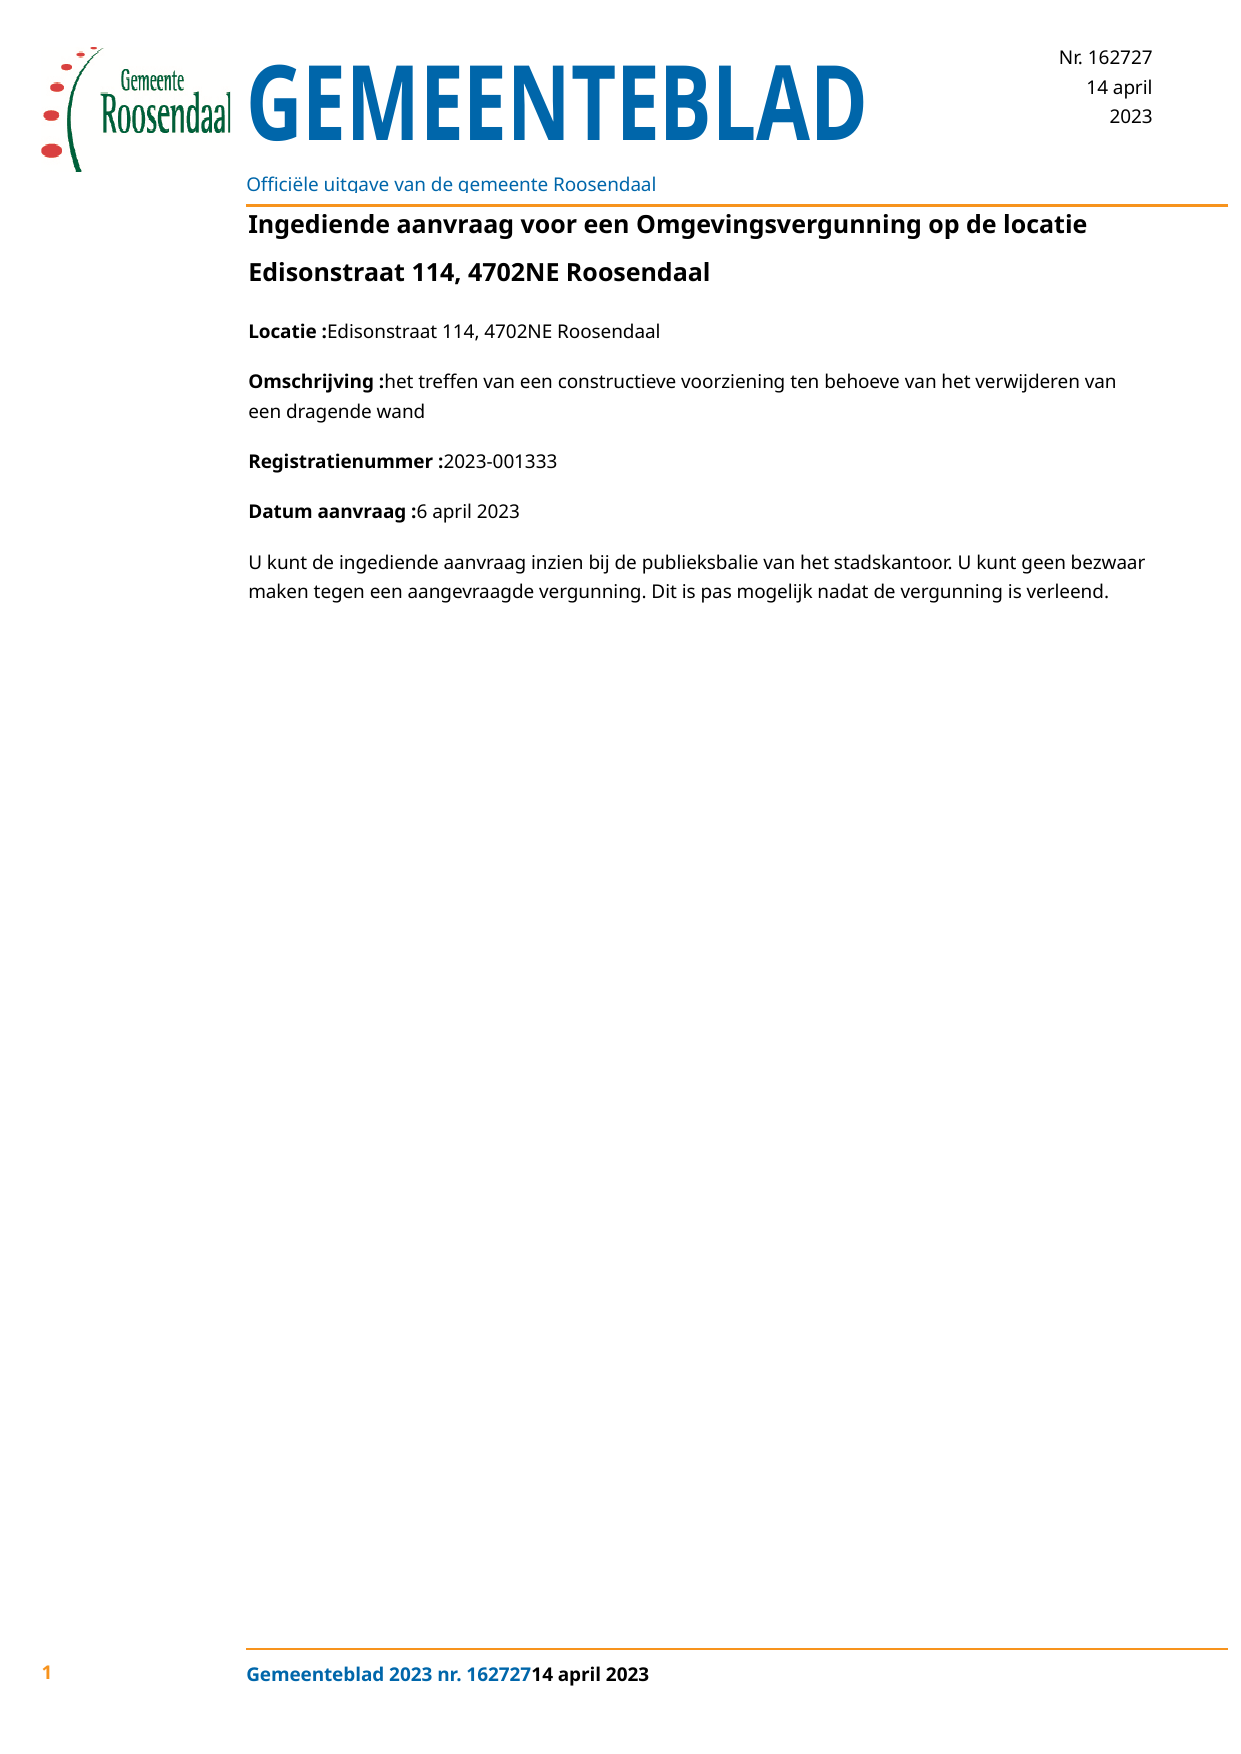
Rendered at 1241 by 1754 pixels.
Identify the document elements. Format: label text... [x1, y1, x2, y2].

text Locatie :Edisonstraat 114, 4702NE Roosendaal [248, 318, 1152, 344]
text Omschrijving :het treffen van een constructieve voorziening ten behoeve van het verwijderen van een dragende wand [248, 368, 1152, 424]
text Ingediende aanvraag voor een Omgevingsvergunning op de locatie Edisonstraat 114, 4702NE Roosendaal [248, 207, 1152, 288]
text Registratienummer :2023-001333 [248, 448, 1152, 474]
text U kunt de ingediende aanvraag inzien bij de publieksbalie van het stadskantoor. U kunt geen bezwaar maken tegen een aangevraagde vergunning. Dit is pas mogelijk nadat de vergunning is verleend. [248, 549, 1152, 604]
picture [41, 47, 231, 172]
text Datum aanvraag :6 april 2023 [248, 499, 1152, 524]
